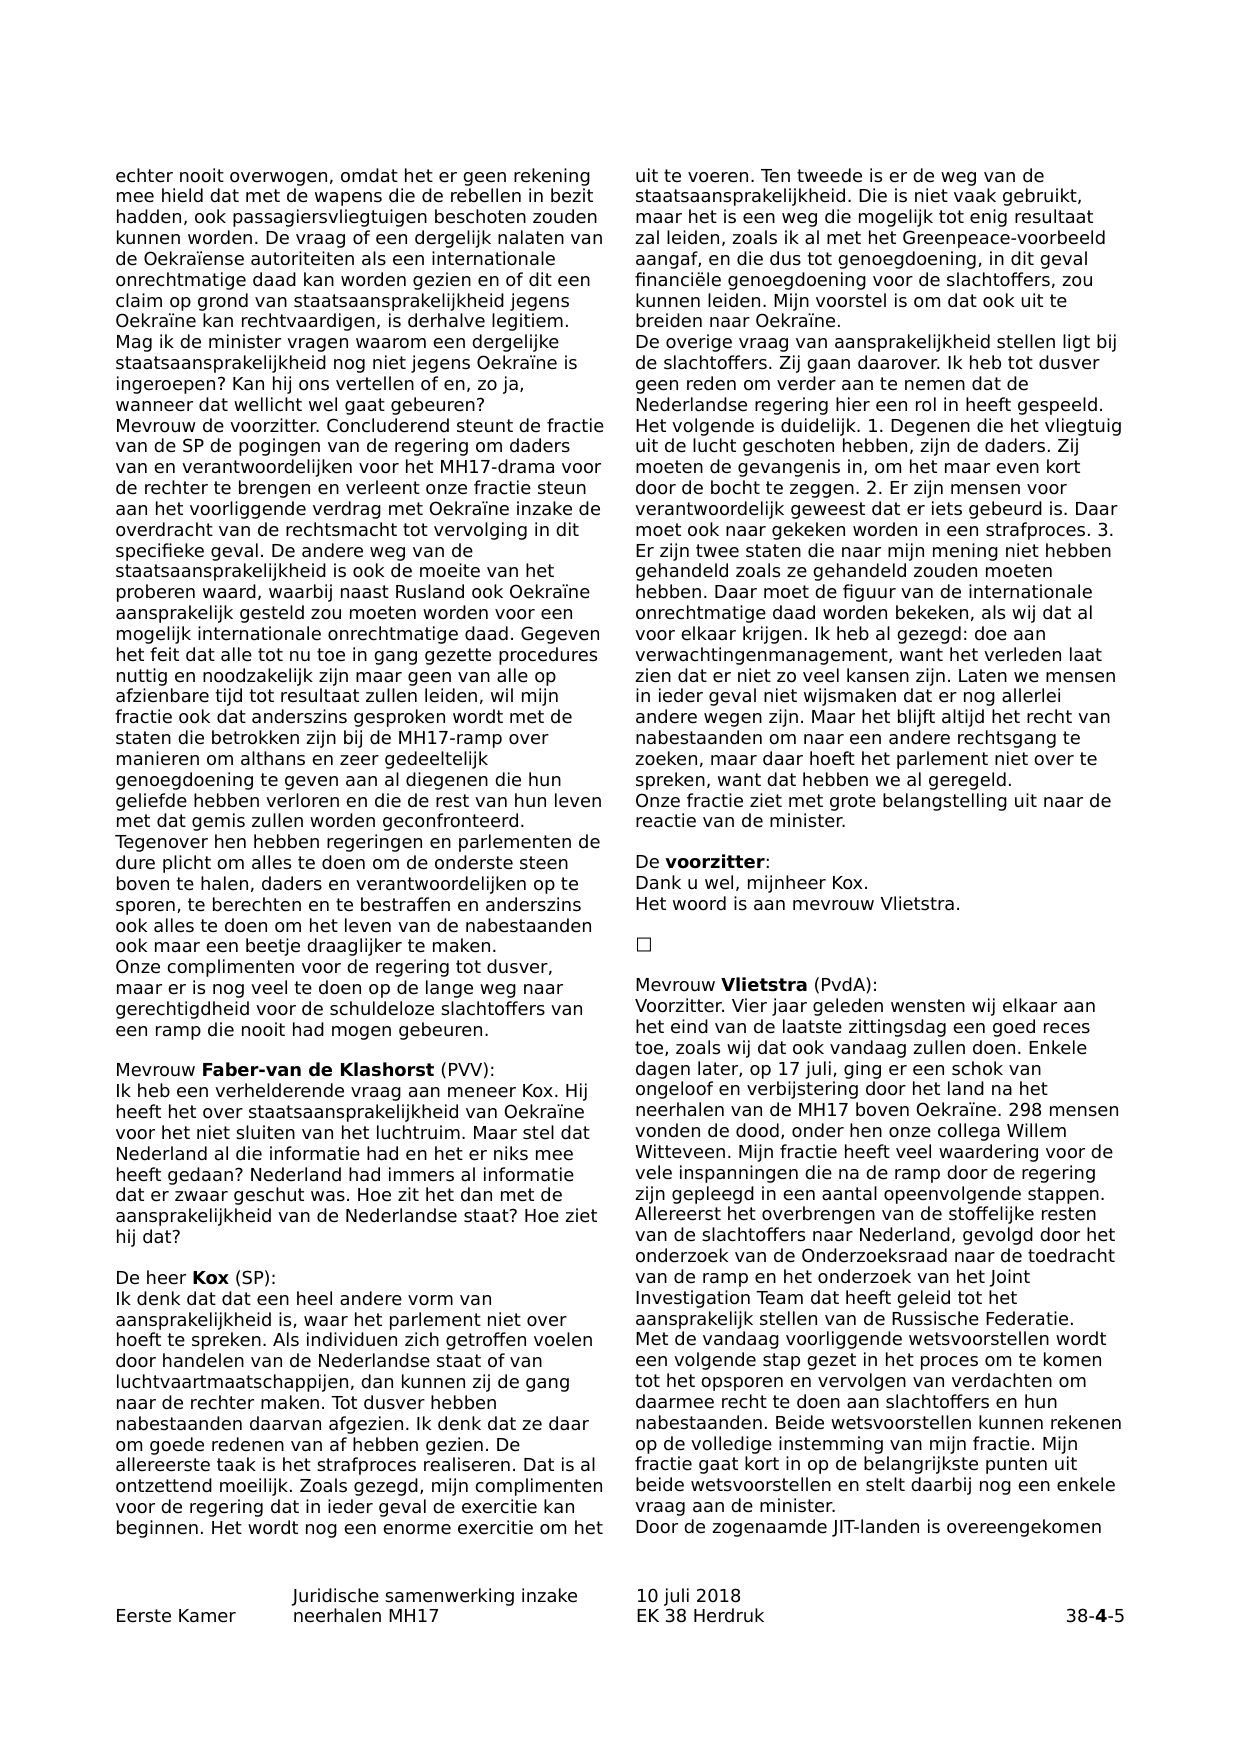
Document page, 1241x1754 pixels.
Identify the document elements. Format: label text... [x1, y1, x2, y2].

text De voorzitter: [635, 852, 1125, 873]
text Onze fractie ziet met grote belangstelling uit naar de reactie van de minister. [635, 790, 1125, 832]
text Ik denk dat dat een heel andere vorm van aansprakelijkheid is, waar het parlement niet over hoeft te spreken. Als individuen zich getroffen voelen door handelen van de Nederlandse staat of van luchtvaartmaatschappijen, dan kunnen zij de gang naar de rechter maken. Tot dusver hebben nabestaanden daarvan afgezien. Ik denk dat ze daar om goede redenen van af hebben gezien. De allereerste taak is het strafproces realiseren. Dat is al ontzettend moeilijk. Zoals gezegd, mijn complimenten voor de regering dat in ieder geval de exercitie kan beginnen. Het wordt nog een enorme exercitie om het [115, 1288, 605, 1538]
text Door de zogenaamde JIT-landen is overeengekomen [635, 1517, 1125, 1537]
text Het woord is aan mevrouw Vlietstra. [635, 893, 1125, 914]
text Met de vandaag voorliggende wetsvoorstellen wordt een volgende stap gezet in het proces om te komen tot het opsporen en vervolgen van verdachten om daarmee recht te doen aan slachtoffers en hun nabestaanden. Beide wetsvoorstellen kunnen rekenen op de volledige instemming van mijn fractie. Mijn fractie gaat kort in op de belangrijkste punten uit beide wetsvoorstellen en stelt daarbij nog een enkele vraag aan de minister. [635, 1329, 1125, 1517]
text Mevrouw de voorzitter. Concluderend steunt de fractie van de SP de pogingen van de regering om daders van en verantwoordelijken voor het MH17-drama voor de rechter te brengen en verleent onze fractie steun aan het voorliggende verdrag met Oekraïne inzake de overdracht van de rechtsmacht tot vervolging in dit specifieke geval. De andere weg van de staatsaansprakelijkheid is ook de moeite van het proberen waard, waarbij naast Rusland ook Oekraïne aansprakelijk gesteld zou moeten worden voor een mogelijk internationale onrechtmatige daad. Gegeven het feit dat alle tot nu toe in gang gezette procedures nuttig en noodzakelijk zijn maar geen van alle op afzienbare tijd tot resultaat zullen leiden, wil mijn fractie ook dat anderszins gesproken wordt met de staten die betrokken zijn bij de MH17-ramp over manieren om althans en zeer gedeeltelijk genoegdoening te geven aan al diegenen die hun geliefde hebben verloren en die de rest van hun leven met dat gemis zullen worden geconfronteerd. Tegenover hen hebben regeringen en parlementen de dure plicht om alles te doen om de onderste steen boven te halen, daders en verantwoordelijken op te sporen, te berechten en te bestraffen en anderszins ook alles te doen om het leven van de nabestaanden ook maar een beetje draaglijker te maken. [115, 415, 605, 957]
text Voorzitter. Vier jaar geleden wensten wij elkaar aan het eind van de laatste zittingsdag een goed reces toe, zoals wij dat ook vandaag zullen doen. Enkele dagen later, op 17 juli, ging er een schok van ongeloof en verbijstering door het land na het neerhalen van de MH17 boven Oekraïne. 298 mensen vonden de dood, onder hen onze collega Willem Witteveen. Mijn fractie heeft veel waardering voor de vele inspanningen die na de ramp door de regering zijn gepleegd in een aantal opeenvolgende stappen. Allereerst het overbrengen van de stoffelijke resten van de slachtoffers naar Nederland, gevolgd door het onderzoek van de Onderzoeksraad naar de toedracht van de ramp en het onderzoek van het Joint Investigation Team dat heeft geleid tot het aansprakelijk stellen van de Russische Federatie. [635, 996, 1125, 1329]
text De overige vraag van aansprakelijkheid stellen ligt bij de slachtoffers. Zij gaan daarover. Ik heb tot dusver geen reden om verder aan te nemen dat de Nederlandse regering hier een rol in heeft gespeeld. Het volgende is duidelijk. 1. Degenen die het vliegtuig uit de lucht geschoten hebben, zijn de daders. Zij moeten de gevangenis in, om het maar even kort door de bocht te zeggen. 2. Er zijn mensen voor verantwoordelijk geweest dat er iets gebeurd is. Daar moet ook naar gekeken worden in een strafproces. 3. Er zijn twee staten die naar mijn mening niet hebben gehandeld zoals ze gehandeld zouden moeten hebben. Daar moet de figuur van de internationale onrechtmatige daad worden bekeken, als wij dat al voor elkaar krijgen. Ik heb al gezegd: doe aan verwachtingenmanagement, want het verleden laat zien dat er niet zo veel kansen zijn. Laten we mensen in ieder geval niet wijsmaken dat er nog allerlei andere wegen zijn. Maar het blijft altijd het recht van nabestaanden om naar een andere rechtsgang te zoeken, maar daar hoeft het parlement niet over te spreken, want dat hebben we al geregeld. [635, 332, 1125, 790]
text Mevrouw Vlietstra (PvdA): [635, 975, 1125, 996]
text Ik heb een verhelderende vraag aan meneer Kox. Hij heeft het over staatsaansprakelijkheid van Oekraïne voor het niet sluiten van het luchtruim. Maar stel dat Nederland al die informatie had en het er niks mee heeft gedaan? Nederland had immers al informatie dat er zwaar geschut was. Hoe zit het dan met de aansprakelijkheid van de Nederlandse staat? Hoe ziet hij dat? [115, 1081, 605, 1248]
text Onze complimenten voor de regering tot dusver, maar er is nog veel te doen op de lange weg naar gerechtigdheid voor de schuldeloze slachtoffers van een ramp die nooit had mogen gebeuren. [115, 957, 605, 1040]
text ⬜ [635, 934, 1125, 955]
text Dank u wel, mijnheer Kox. [635, 873, 1125, 893]
text De heer Kox (SP): [115, 1268, 605, 1288]
text uit te voeren. Ten tweede is er de weg van de staatsaansprakelijkheid. Die is niet vaak gebruikt, maar het is een weg die mogelijk tot enig resultaat zal leiden, zoals ik al met het Greenpeace-voorbeeld aangaf, en die dus tot genoegdoening, in dit geval financiële genoegdoening voor de slachtoffers, zou kunnen leiden. Mijn voorstel is om dat ook uit te breiden naar Oekraïne. [635, 165, 1125, 332]
text Mevrouw Faber-van de Klashorst (PVV): [115, 1060, 605, 1081]
text echter nooit overwogen, omdat het er geen rekening mee hield dat met de wapens die de rebellen in bezit hadden, ook passagiersvliegtuigen beschoten zouden kunnen worden. De vraag of een dergelijk nalaten van de Oekraïense autoriteiten als een internationale onrechtmatige daad kan worden gezien en of dit een claim op grond van staatsaansprakelijkheid jegens Oekraïne kan rechtvaardigen, is derhalve legitiem. Mag ik de minister vragen waarom een dergelijke staatsaansprakelijkheid nog niet jegens Oekraïne is ingeroepen? Kan hij ons vertellen of en, zo ja, wanneer dat wellicht wel gaat gebeuren? [115, 165, 605, 415]
